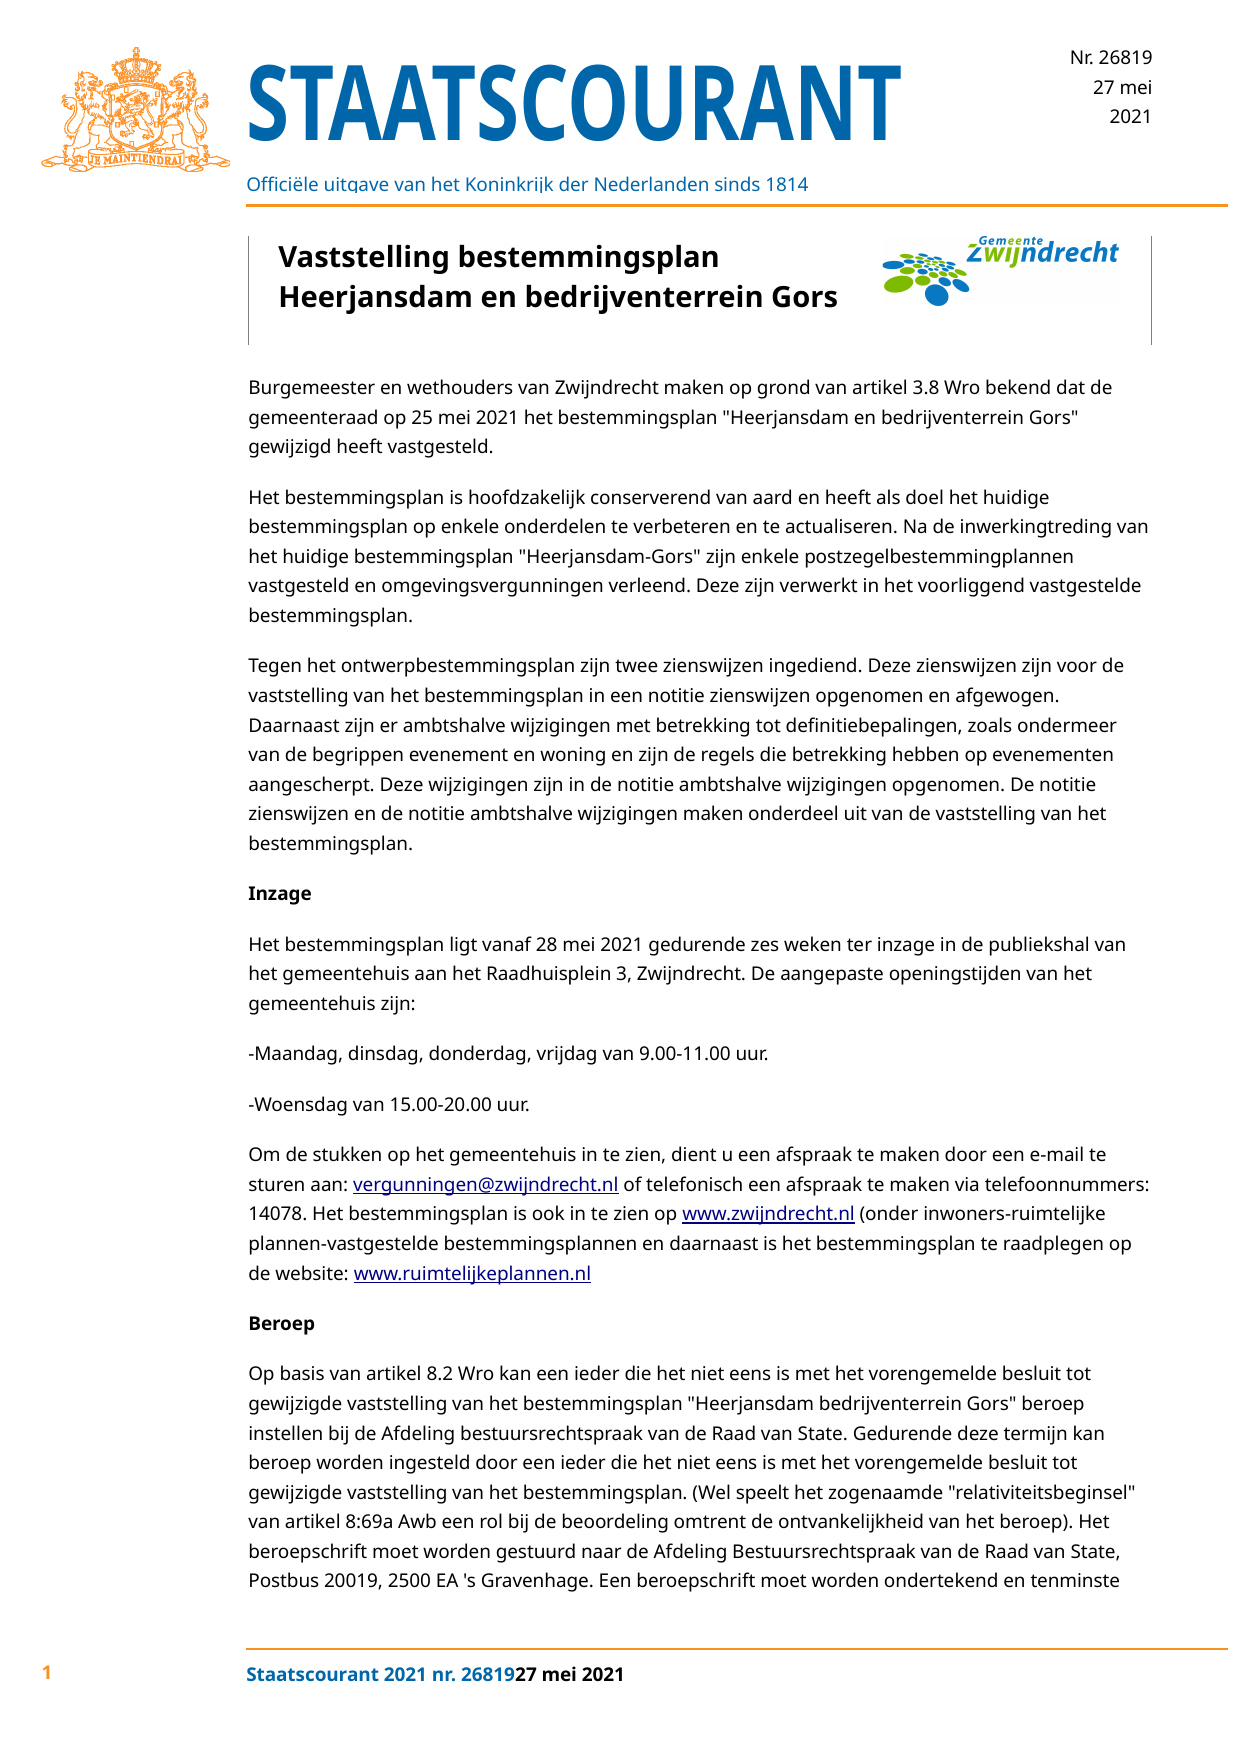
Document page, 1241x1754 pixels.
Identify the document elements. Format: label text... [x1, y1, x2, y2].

text Burgemeester en wethouders van Zwijndrecht maken op grond van artikel 3.8 Wro bekend dat de gemeenteraad op 25 mei 2021 het bestemmingsplan "Heerjansdam en bedrijventerrein Gors" gewijzigd heeft vastgesteld. [248, 374, 1152, 459]
table_header [850, 236, 1151, 345]
picture [41, 47, 231, 172]
picture [882, 236, 1119, 306]
text -Woensdag van 15.00-20.00 uur. [248, 1091, 1152, 1117]
text Het bestemmingsplan ligt vanaf 28 mei 2021 gedurende zes weken ter inzage in de publiekshal van het gemeentehuis aan het Raadhuisplein 3, Zwijndrecht. De aangepaste openingstijden van het gemeentehuis zijn: [248, 931, 1152, 1016]
text Beroep [248, 1310, 1152, 1336]
text Tegen het ontwerpbestemmingsplan zijn twee zienswijzen ingediend. Deze zienswijzen zijn voor de vaststelling van het bestemmingsplan in een notitie zienswijzen opgenomen en afgewogen. Daarnaast zijn er ambtshalve wijzigingen met betrekking tot definitiebepalingen, zoals ondermeer van de begrippen evenement en woning en zijn de regels die betrekking hebben op evenementen aangescherpt. Deze wijzigingen zijn in de notitie ambtshalve wijzigingen opgenomen. De notitie zienswijzen en de notitie ambtshalve wijzigingen maken onderdeel uit van de vaststelling van het bestemmingsplan. [248, 653, 1152, 856]
text -Maandag, dinsdag, donderdag, vrijdag van 9.00-11.00 uur. [248, 1041, 1152, 1066]
text Inzage [248, 881, 1152, 906]
table_header Vaststelling bestemmingsplan Heerjansdam en bedrijventerrein Gors [249, 236, 850, 345]
text Op basis van artikel 8.2 Wro kan een ieder die het niet eens is met het vorengemelde besluit tot gewijzigde vaststelling van het bestemmingsplan "Heerjansdam bedrijventerrein Gors" beroep instellen bij de Afdeling bestuursrechtspraak van de Raad van State. Gedurende deze termijn kan beroep worden ingesteld door een ieder die het niet eens is met het vorengemelde besluit tot gewijzigde vaststelling van het bestemmingsplan. (Wel speelt het zogenaamde "relativiteitsbeginsel" van artikel 8:69a Awb een rol bij de beoordeling omtrent de ontvankelijkheid van het beroep). Het beroepschrift moet worden gestuurd naar de Afdeling Bestuursrechtspraak van de Raad van State, Postbus 20019, 2500 EA 's Gravenhage. Een beroepschrift moet worden ondertekend en tenminste [248, 1361, 1152, 1593]
text Het bestemmingsplan is hoofdzakelijk conserverend van aard en heeft als doel het huidige bestemmingsplan op enkele onderdelen te verbeteren en te actualiseren. Na de inwerkingtreding van het huidige bestemmingsplan "Heerjansdam-Gors" zijn enkele postzegelbestemmingplannen vastgesteld en omgevingsvergunningen verleend. Deze zijn verwerkt in het voorliggend vastgestelde bestemmingsplan. [248, 484, 1152, 628]
text Om de stukken op het gemeentehuis in te zien, dient u een afspraak te maken door een e-mail te sturen aan: vergunningen@zwijndrecht.nl of telefonisch een afspraak te maken via telefoonnummers: 14078. Het bestemmingsplan is ook in te zien op www.zwijndrecht.nl (onder inwoners-ruimtelijke plannen-vastgestelde bestemmingsplannen en daarnaast is het bestemmingsplan te raadplegen op de website: www.ruimtelijkeplannen.nl [248, 1141, 1152, 1285]
